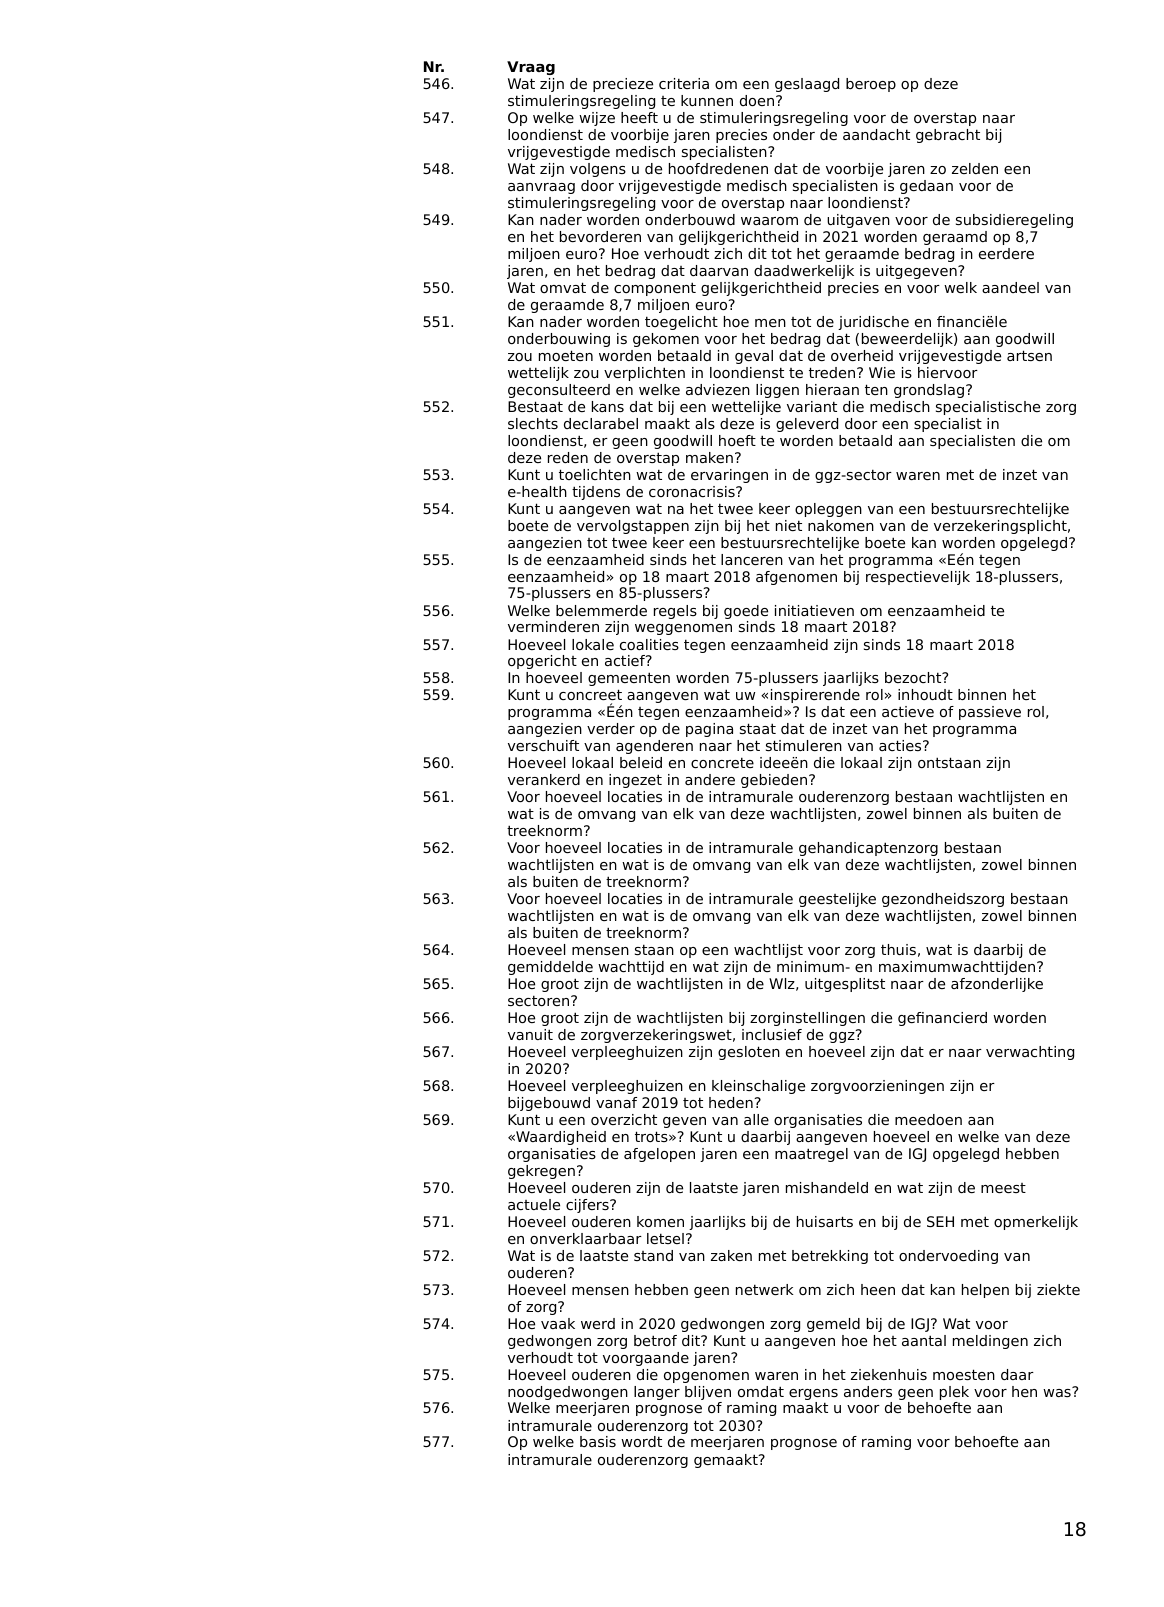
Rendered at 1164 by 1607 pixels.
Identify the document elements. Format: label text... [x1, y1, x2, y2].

table_cell Bestaat de kans dat bij een wettelijke variant die medisch specialistische zorg slechts declarabel maakt als deze is geleverd door een specialist in loondienst, er geen goodwill hoeft te worden betaald aan specialisten die om deze reden de overstap maken? [501, 399, 1087, 467]
table_cell 559. [422, 687, 501, 755]
table_cell 565. [422, 976, 501, 1010]
table_cell 564. [422, 942, 501, 976]
table_cell Hoeveel mensen staan op een wachtlijst voor zorg thuis, wat is daarbij de gemiddelde wachttijd en wat zijn de minimum- en maximumwachttijden? [501, 942, 1087, 976]
table_cell Welke belemmerde regels bij goede initiatieven om eenzaamheid te verminderen zijn weggenomen sinds 18 maart 2018? [501, 603, 1087, 636]
table_cell 553. [422, 467, 501, 501]
table_cell 571. [422, 1214, 501, 1248]
table_cell Hoeveel mensen hebben geen netwerk om zich heen dat kan helpen bij ziekte of zorg? [501, 1282, 1087, 1316]
table_cell Is de eenzaamheid sinds het lanceren van het programma «Eén tegen eenzaamheid» op 18 maart 2018 afgenomen bij respectievelijk 18-plussers, 75-plussers en 85-plussers? [501, 551, 1087, 602]
table_cell 570. [422, 1180, 501, 1214]
table_cell 550. [422, 280, 501, 314]
table_cell 576. [422, 1400, 501, 1434]
table_cell 556. [422, 603, 501, 636]
table_cell Hoeveel verpleeghuizen en kleinschalige zorgvoorzieningen zijn er bijgebouwd vanaf 2019 tot heden? [501, 1078, 1087, 1112]
table_cell 563. [422, 891, 501, 942]
table_cell Hoeveel lokaal beleid en concrete ideeën die lokaal zijn ontstaan zijn verankerd en ingezet in andere gebieden? [501, 755, 1087, 789]
table_cell 569. [422, 1112, 501, 1180]
table_cell Hoe groot zijn de wachtlijsten bij zorginstellingen die gefinancierd worden vanuit de zorgverzekeringswet, inclusief de ggz? [501, 1010, 1087, 1044]
table_cell Voor hoeveel locaties in de intramurale gehandicaptenzorg bestaan wachtlijsten en wat is de omvang van elk van deze wachtlijsten, zowel binnen als buiten de treeknorm? [501, 840, 1087, 891]
table_cell 558. [422, 670, 501, 687]
table_cell 552. [422, 399, 501, 467]
table_cell Hoeveel ouderen komen jaarlijks bij de huisarts en bij de SEH met opmerkelijk en onverklaarbaar letsel? [501, 1214, 1087, 1248]
table_cell 566. [422, 1010, 501, 1044]
table_cell Voor hoeveel locaties in de intramurale geestelijke gezondheidszorg bestaan wachtlijsten en wat is de omvang van elk van deze wachtlijsten, zowel binnen als buiten de treeknorm? [501, 891, 1087, 942]
table_cell Wat zijn de precieze criteria om een geslaagd beroep op deze stimuleringsregeling te kunnen doen? [501, 76, 1087, 110]
table_cell 551. [422, 314, 501, 399]
table_cell 554. [422, 501, 501, 551]
table_cell Hoe vaak werd in 2020 gedwongen zorg gemeld bij de IGJ? Wat voor gedwongen zorg betrof dit? Kunt u aangeven hoe het aantal meldingen zich verhoudt tot voorgaande jaren? [501, 1316, 1087, 1366]
table_header Vraag [501, 59, 1087, 76]
table_cell Hoeveel verpleeghuizen zijn gesloten en hoeveel zijn dat er naar verwachting in 2020? [501, 1044, 1087, 1078]
table_cell 561. [422, 789, 501, 840]
table_cell Op welke wijze heeft u de stimuleringsregeling voor de overstap naar loondienst de voorbije jaren precies onder de aandacht gebracht bij vrijgevestigde medisch specialisten? [501, 110, 1087, 161]
table_cell 572. [422, 1248, 501, 1282]
table_cell 577. [422, 1434, 501, 1468]
table_cell Kan nader worden toegelicht hoe men tot de juridische en financiële onderbouwing is gekomen voor het bedrag dat (beweerdelijk) aan goodwill zou moeten worden betaald in geval dat de overheid vrijgevestigde artsen wettelijk zou verplichten in loondienst te treden? Wie is hiervoor geconsulteerd en welke adviezen liggen hieraan ten grondslag? [501, 314, 1087, 399]
table_cell Voor hoeveel locaties in de intramurale ouderenzorg bestaan wachtlijsten en wat is de omvang van elk van deze wachtlijsten, zowel binnen als buiten de treeknorm? [501, 789, 1087, 840]
table_cell 546. [422, 76, 501, 110]
table_cell Hoeveel ouderen die opgenomen waren in het ziekenhuis moesten daar noodgedwongen langer blijven omdat ergens anders geen plek voor hen was? [501, 1366, 1087, 1400]
table_cell Hoeveel lokale coalities tegen eenzaamheid zijn sinds 18 maart 2018 opgericht en actief? [501, 636, 1087, 670]
table_cell 555. [422, 551, 501, 602]
table_cell Hoe groot zijn de wachtlijsten in de Wlz, uitgesplitst naar de afzonderlijke sectoren? [501, 976, 1087, 1010]
table_cell Kunt u een overzicht geven van alle organisaties die meedoen aan «Waardigheid en trots»? Kunt u daarbij aangeven hoeveel en welke van deze organisaties de afgelopen jaren een maatregel van de IGJ opgelegd hebben gekregen? [501, 1112, 1087, 1180]
table_cell 557. [422, 636, 501, 670]
table_cell 567. [422, 1044, 501, 1078]
table_cell Kunt u toelichten wat de ervaringen in de ggz-sector waren met de inzet van e-health tijdens de coronacrisis? [501, 467, 1087, 501]
table_cell In hoeveel gemeenten worden 75-plussers jaarlijks bezocht? [501, 670, 1087, 687]
table_cell Kunt u aangeven wat na het twee keer opleggen van een bestuursrechtelijke boete de vervolgstappen zijn bij het niet nakomen van de verzekeringsplicht, aangezien tot twee keer een bestuursrechtelijke boete kan worden opgelegd? [501, 501, 1087, 551]
table_cell 568. [422, 1078, 501, 1112]
table_cell Hoeveel ouderen zijn de laatste jaren mishandeld en wat zijn de meest actuele cijfers? [501, 1180, 1087, 1214]
table_cell 549. [422, 212, 501, 280]
table_cell 547. [422, 110, 501, 161]
table_cell 574. [422, 1316, 501, 1366]
table_cell Wat is de laatste stand van zaken met betrekking tot ondervoeding van ouderen? [501, 1248, 1087, 1282]
table_cell 560. [422, 755, 501, 789]
table_cell 548. [422, 161, 501, 212]
table_cell Op welke basis wordt de meerjaren prognose of raming voor behoefte aan intramurale ouderenzorg gemaakt? [501, 1434, 1087, 1468]
table_cell 562. [422, 840, 501, 891]
table_cell 575. [422, 1366, 501, 1400]
table_cell Kan nader worden onderbouwd waarom de uitgaven voor de subsidieregeling en het bevorderen van gelijkgerichtheid in 2021 worden geraamd op 8,7 miljoen euro? Hoe verhoudt zich dit tot het geraamde bedrag in eerdere jaren, en het bedrag dat daarvan daadwerkelijk is uitgegeven? [501, 212, 1087, 280]
table_header Nr. [422, 59, 501, 76]
table_cell Welke meerjaren prognose of raming maakt u voor de behoefte aan intramurale ouderenzorg tot 2030? [501, 1400, 1087, 1434]
table_cell Wat omvat de component gelijkgerichtheid precies en voor welk aandeel van de geraamde 8,7 miljoen euro? [501, 280, 1087, 314]
table_cell 573. [422, 1282, 501, 1316]
table_cell Wat zijn volgens u de hoofdredenen dat de voorbije jaren zo zelden een aanvraag door vrijgevestigde medisch specialisten is gedaan voor de stimuleringsregeling voor de overstap naar loondienst? [501, 161, 1087, 212]
table_cell Kunt u concreet aangeven wat uw «inspirerende rol» inhoudt binnen het programma «Één tegen eenzaamheid»? Is dat een actieve of passieve rol, aangezien verder op de pagina staat dat de inzet van het programma verschuift van agenderen naar het stimuleren van acties? [501, 687, 1087, 755]
